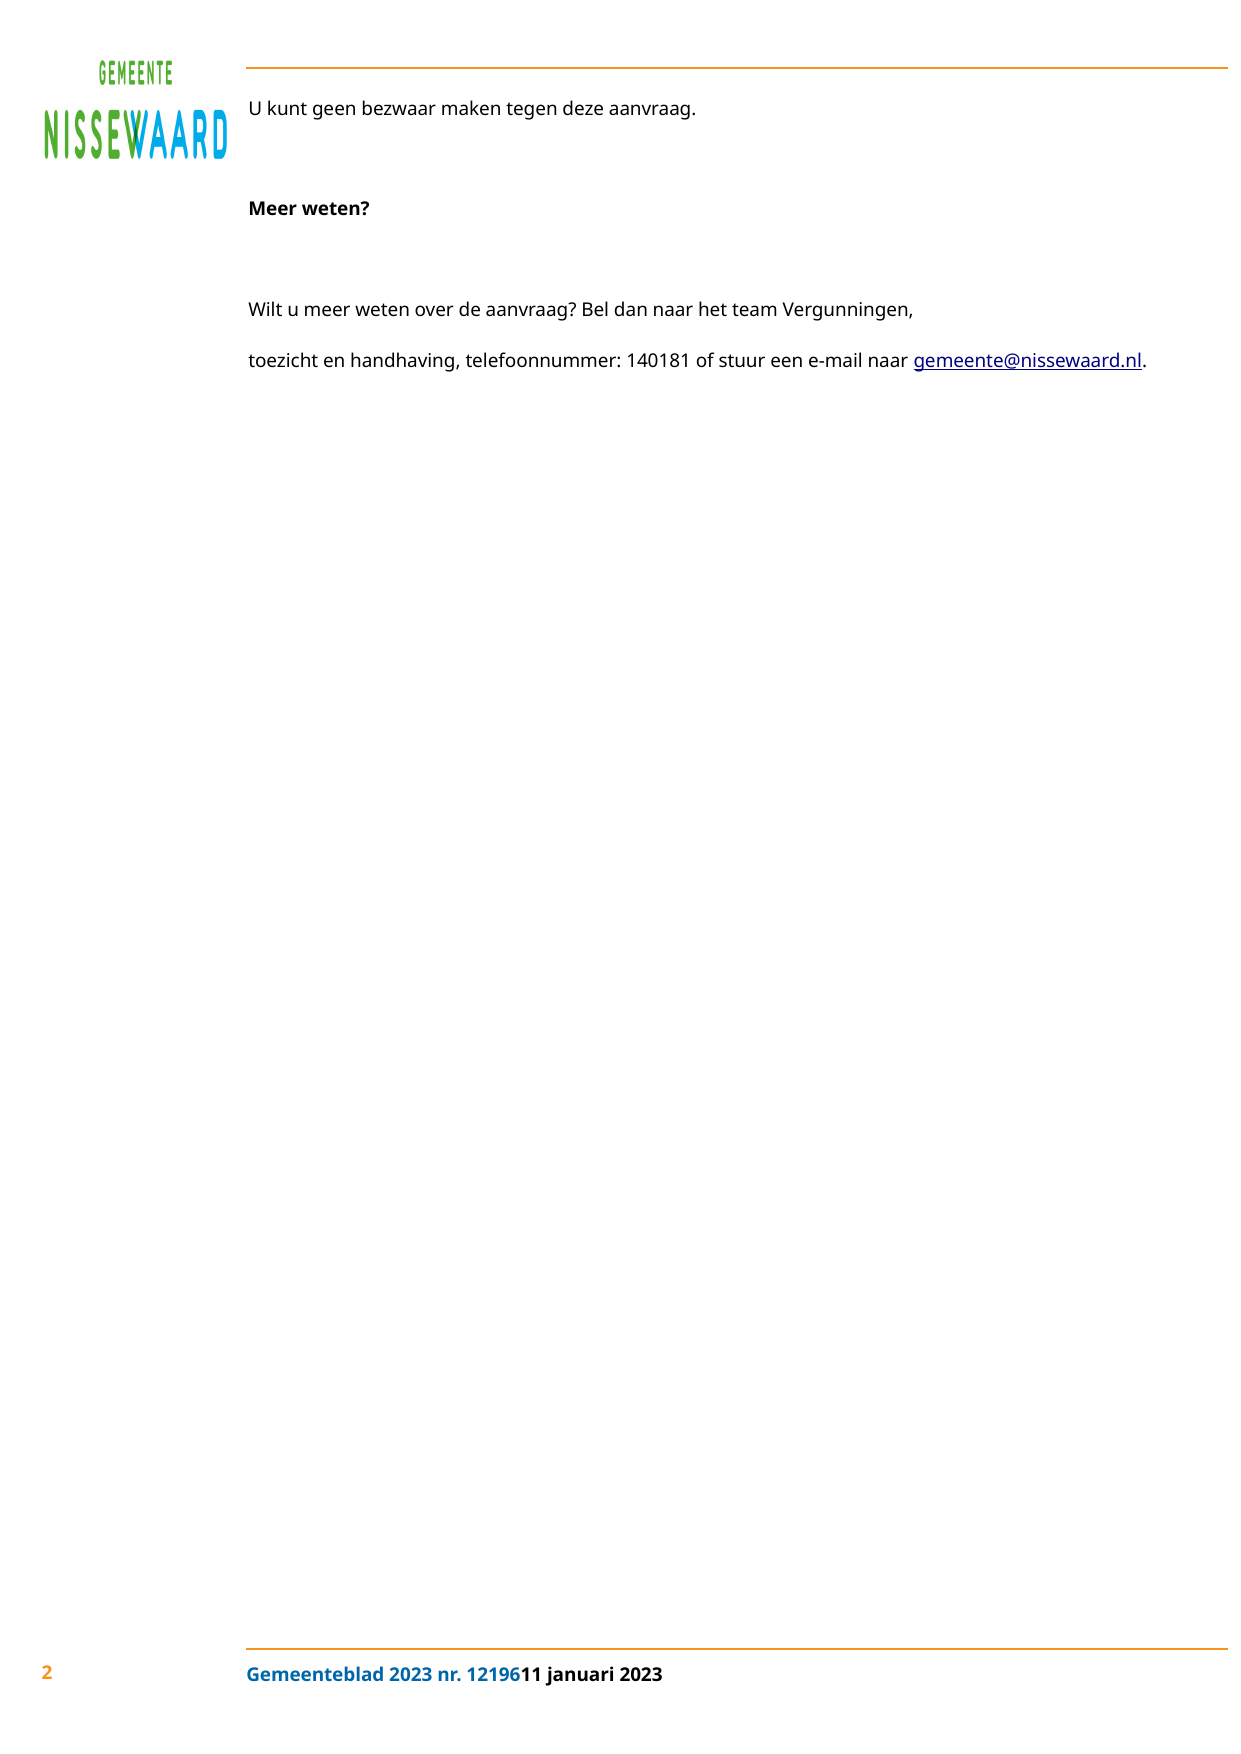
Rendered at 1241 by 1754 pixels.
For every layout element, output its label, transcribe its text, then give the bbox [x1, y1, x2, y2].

text Meer weten? [248, 196, 1152, 221]
text toezicht en handhaving, telefoonnummer: 140181 of stuur een e-mail naar gemeente@nissewaard.nl. [248, 347, 1152, 373]
picture [41, 47, 231, 172]
text U kunt geen bezwaar maken tegen deze aanvraag. [248, 95, 1152, 121]
text Wilt u meer weten over de aanvraag? Bel dan naar het team Vergunningen, [248, 296, 1152, 322]
